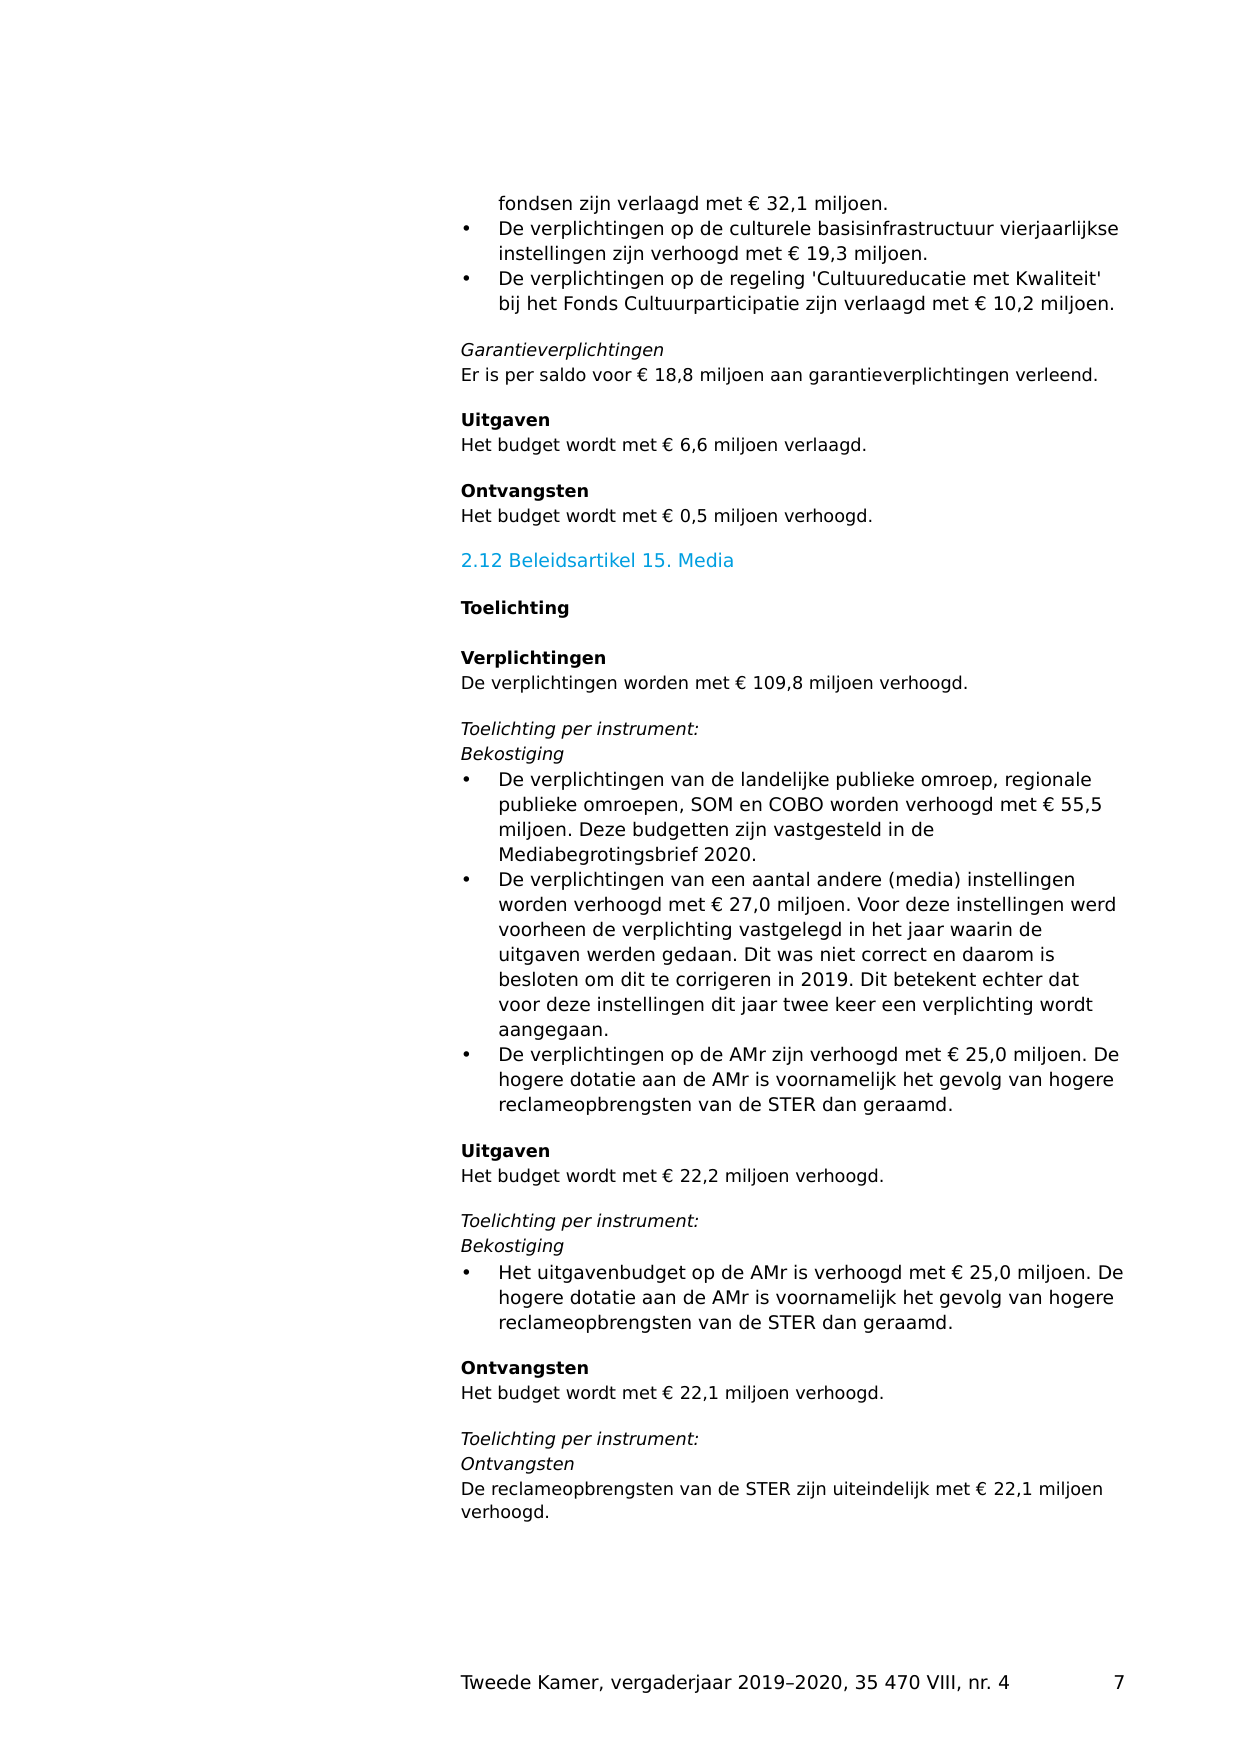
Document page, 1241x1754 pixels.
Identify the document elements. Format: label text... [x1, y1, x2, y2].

text Het budget wordt met € 22,1 miljoen verhoogd. [461, 1381, 1125, 1404]
text Bekostiging [461, 1234, 1125, 1257]
text Ontvangsten [461, 1356, 1125, 1379]
text Toelichting per instrument: [461, 717, 1125, 739]
list De verplichtingen op de regeling 'Cultuureducatie met Kwaliteit' bij het Fonds Cultuurparticipatie zijn verlaagd met € 10,2 miljoen. [461, 266, 1125, 316]
list fondsen zijn verlaagd met € 32,1 miljoen. [461, 191, 1125, 216]
text Toelichting per instrument: [461, 1209, 1125, 1232]
text De verplichtingen worden met € 109,8 miljoen verhoogd. [461, 671, 1125, 694]
text Garantieverplichtingen [461, 338, 1125, 361]
text Uitgaven [461, 1139, 1125, 1162]
text Ontvangsten [461, 479, 1125, 502]
text Bekostiging [461, 742, 1125, 764]
text Het budget wordt met € 0,5 miljoen verhoogd. [461, 504, 1125, 527]
text Het budget wordt met € 6,6 miljoen verlaagd. [461, 433, 1125, 456]
list De verplichtingen van een aantal andere (media) instellingen worden verhoogd met € 27,0 miljoen. Voor deze instellingen werd voorheen de verplichting vastgelegd in het jaar waarin de uitgaven werden gedaan. Dit was niet correct en daarom is besloten om dit te corrigeren in 2019. Dit betekent echter dat voor deze instellingen dit jaar twee keer een verplichting wordt aangegaan. [461, 867, 1125, 1042]
text Er is per saldo voor € 18,8 miljoen aan garantieverplichtingen verleend. [461, 363, 1125, 386]
text Toelichting per instrument: [461, 1427, 1125, 1450]
text Toelichting [461, 596, 1125, 619]
list De verplichtingen op de AMr zijn verhoogd met € 25,0 miljoen. De hogere dotatie aan de AMr is voornamelijk het gevolg van hogere reclameopbrengsten van de STER dan geraamd. [461, 1042, 1125, 1117]
text Ontvangsten [461, 1452, 1125, 1475]
text De reclameopbrengsten van de STER zijn uiteindelijk met € 22,1 miljoen verhoogd. [461, 1477, 1125, 1523]
text Verplichtingen [461, 646, 1125, 669]
title 2.12 Beleidsartikel 15. Media [461, 550, 1125, 572]
list De verplichtingen van de landelijke publieke omroep, regionale publieke omroepen, SOM en COBO worden verhoogd met € 55,5 miljoen. Deze budgetten zijn vastgesteld in de Mediabegrotingsbrief 2020. [461, 767, 1125, 867]
list Het uitgavenbudget op de AMr is verhoogd met € 25,0 miljoen. De hogere dotatie aan de AMr is voornamelijk het gevolg van hogere reclameopbrengsten van de STER dan geraamd. [461, 1259, 1125, 1334]
text Uitgaven [461, 408, 1125, 431]
text Het budget wordt met € 22,2 miljoen verhoogd. [461, 1164, 1125, 1187]
list De verplichtingen op de culturele basisinfrastructuur vierjaarlijkse instellingen zijn verhoogd met € 19,3 miljoen. [461, 216, 1125, 266]
